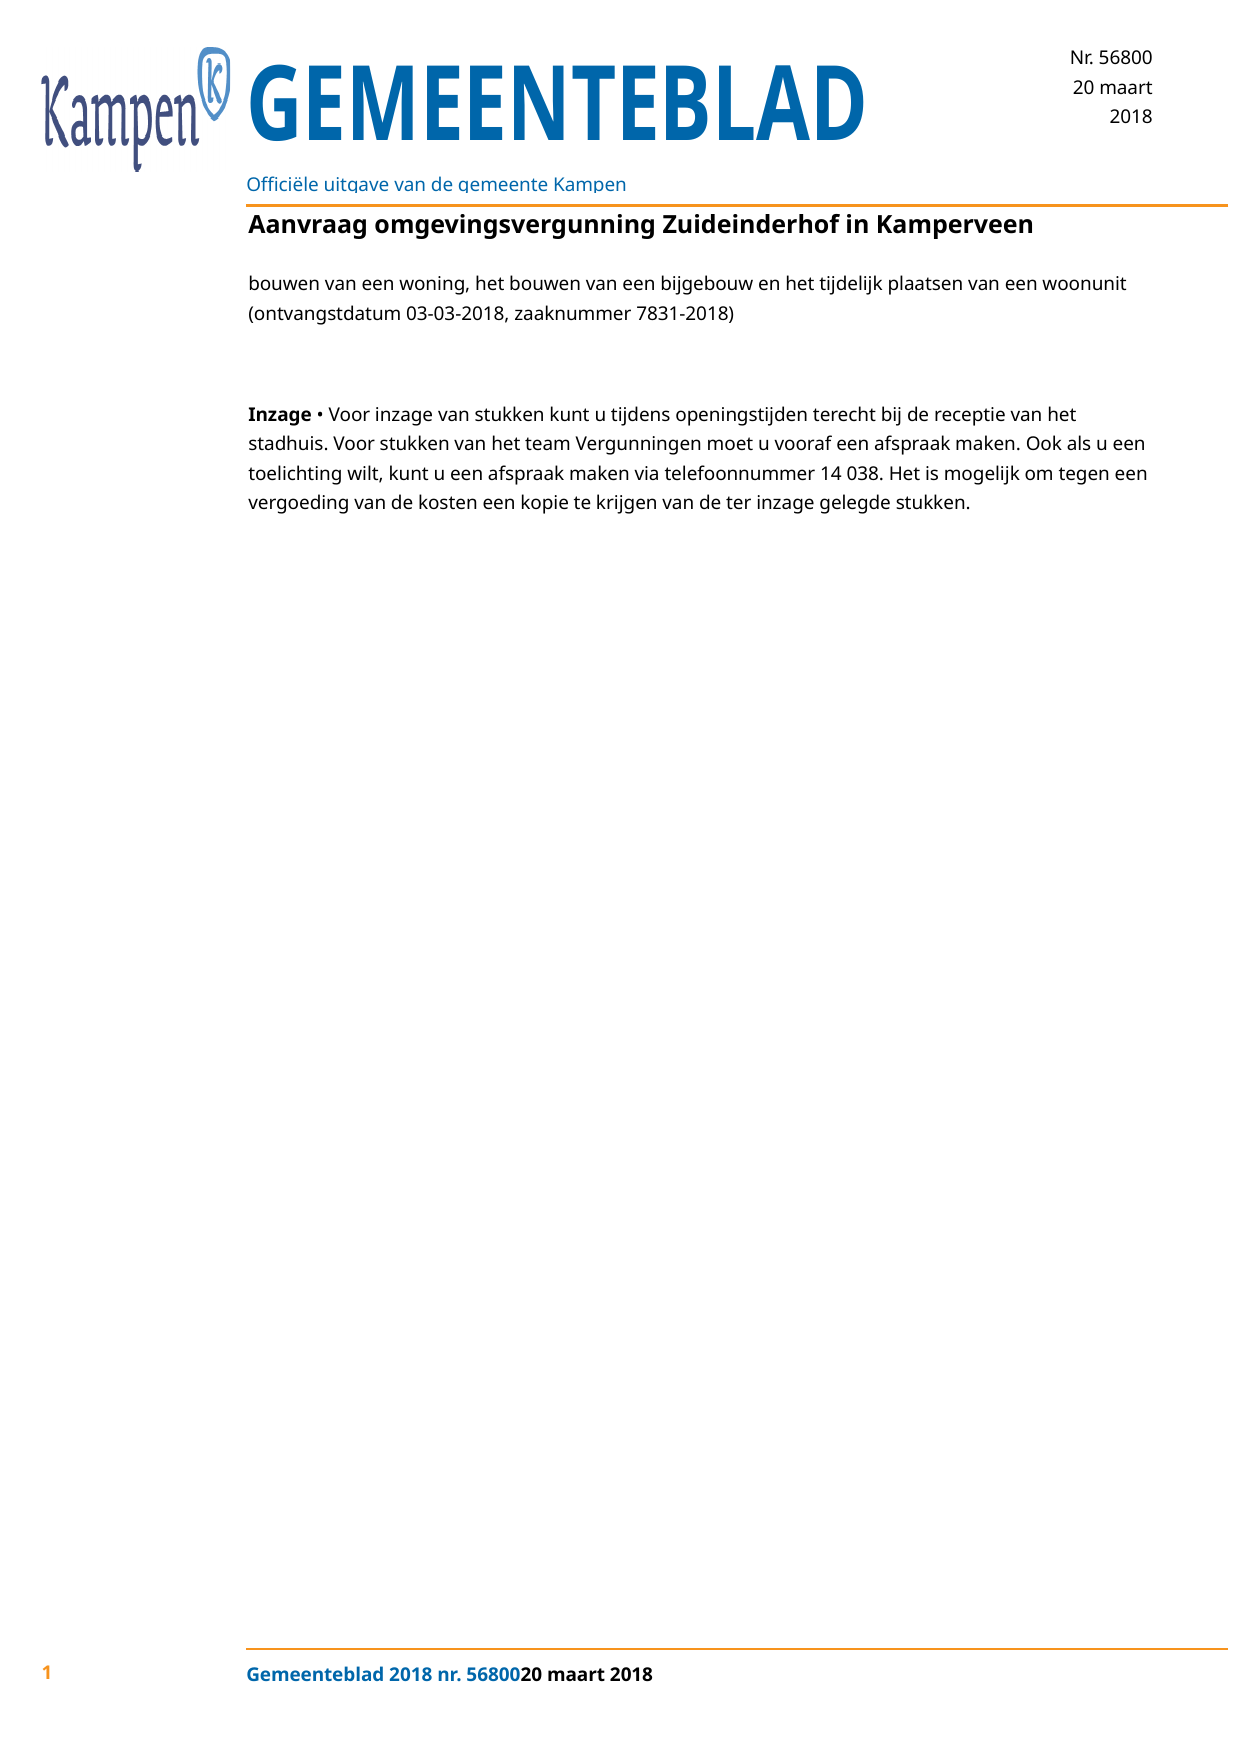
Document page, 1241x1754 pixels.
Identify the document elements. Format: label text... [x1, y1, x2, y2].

picture [41, 47, 231, 172]
text Inzage • Voor inzage van stukken kunt u tijdens openingstijden terecht bij de receptie van het stadhuis. Voor stukken van het team Vergunningen moet u vooraf een afspraak maken. Ook als u een toelichting wilt, kunt u een afspraak maken via telefoonnummer 14 038. Het is mogelijk om tegen een vergoeding van de kosten een kopie te krijgen van de ter inzage gelegde stukken. [248, 401, 1152, 515]
text bouwen van een woning, het bouwen van een bijgebouw en het tijdelijk plaatsen van een woonunit (ontvangstdatum 03-03-2018, zaaknummer 7831-2018) [248, 270, 1152, 326]
text Aanvraag omgevingsvergunning Zuideinderhof in Kamperveen [248, 207, 1152, 241]
